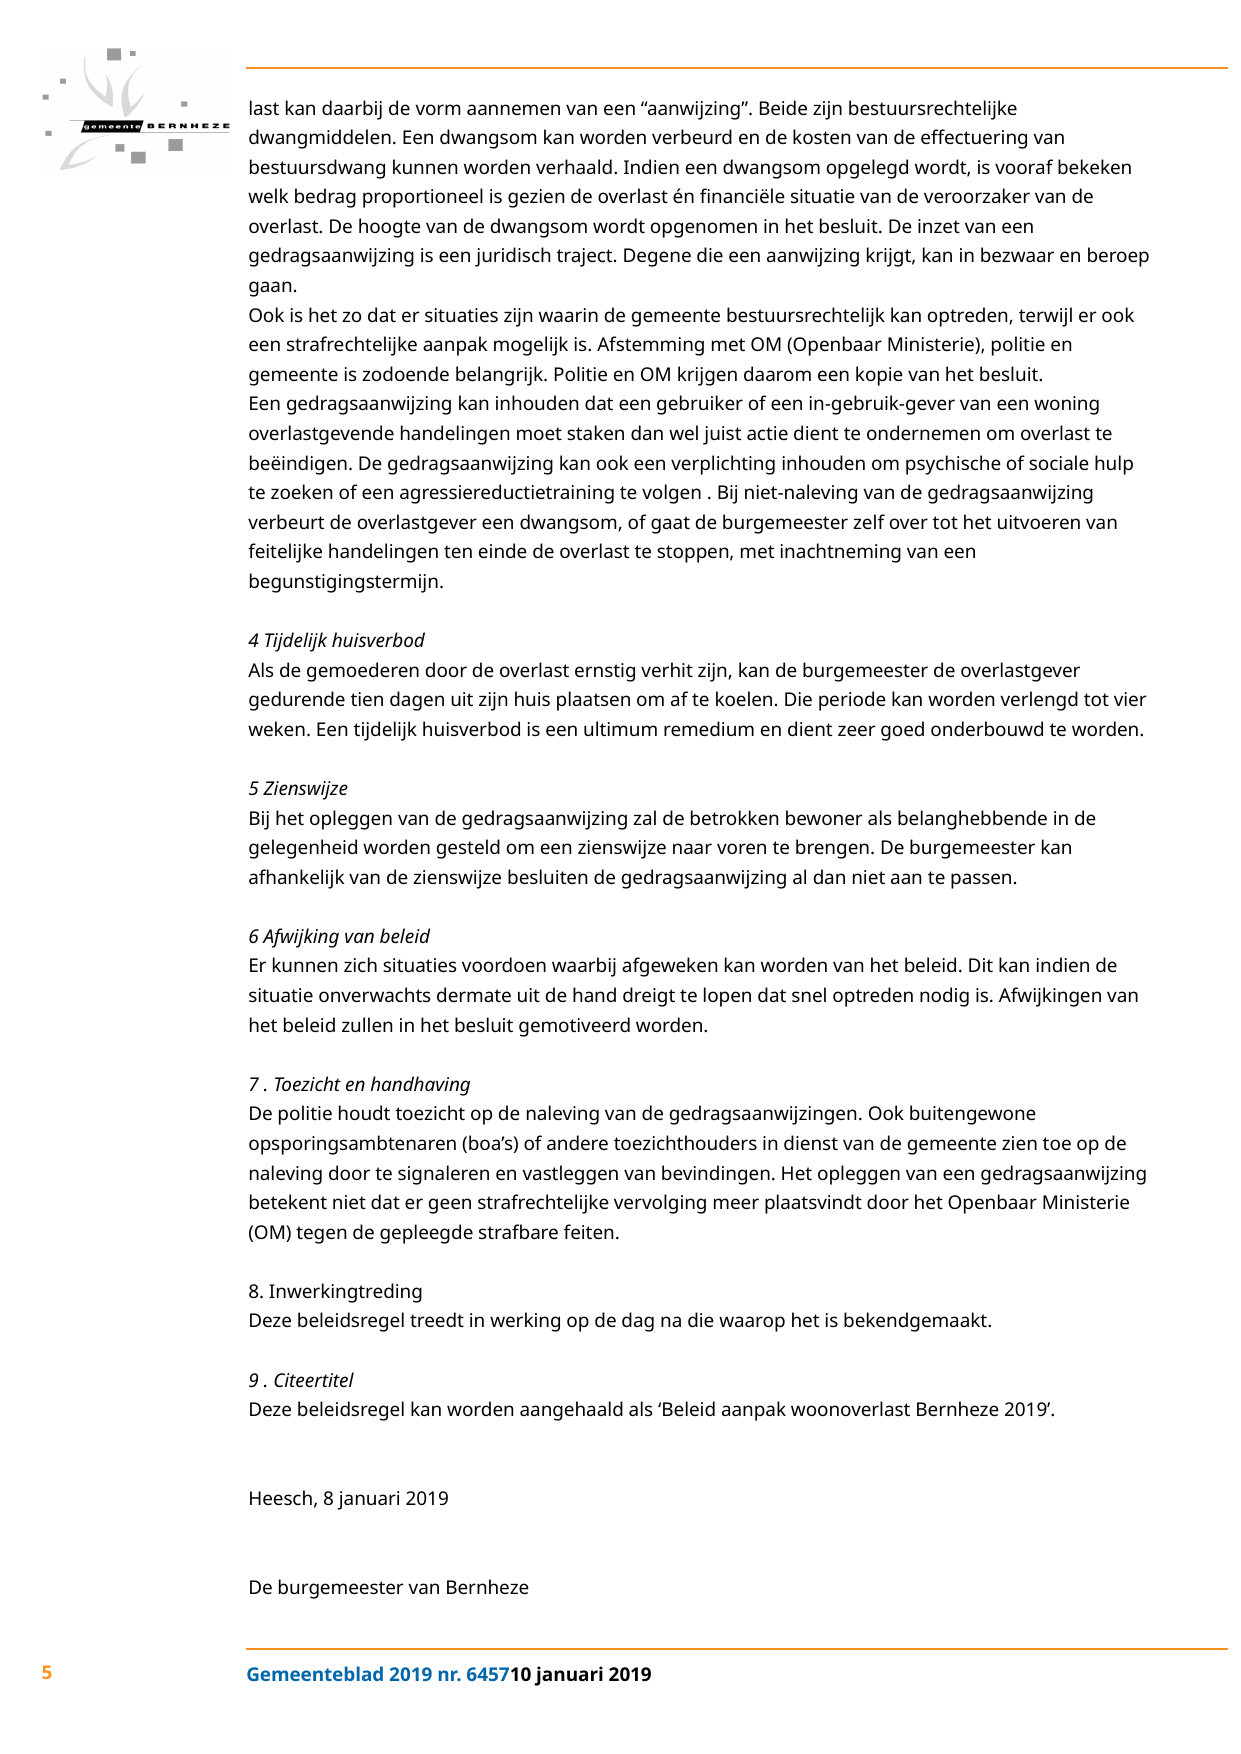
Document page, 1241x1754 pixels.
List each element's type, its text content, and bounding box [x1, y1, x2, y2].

text Als de gemoederen door de overlast ernstig verhit zijn, kan de burgemeester de overlastgever gedurende tien dagen uit zijn huis plaatsen om af te koelen. Die periode kan worden verlengd tot vier weken. Een tijdelijk huisverbod is een ultimum remedium en dient zeer goed onderbouwd te worden. [248, 657, 1152, 742]
text Bij het opleggen van de gedragsaanwijzing zal de betrokken bewoner als belanghebbende in de gelegenheid worden gesteld om een zienswijze naar voren te brengen. De burgemeester kan afhankelijk van de zienswijze besluiten de gedragsaanwijzing al dan niet aan te passen. [248, 805, 1152, 890]
picture [41, 47, 231, 172]
text Deze beleidsregel kan worden aangehaald als ‘Beleid aanpak woonoverlast Bernheze 2019’. [248, 1396, 1152, 1422]
text Deze beleidsregel treedt in werking op de dag na die waarop het is bekendgemaakt. [248, 1308, 1152, 1333]
text De burgemeester van Bernheze [248, 1574, 1152, 1600]
text 4 Tijdelijk huisverbod [248, 627, 1152, 653]
text Er kunnen zich situaties voordoen waarbij afgeweken kan worden van het beleid. Dit kan indien de situatie onverwachts dermate uit de hand dreigt te lopen dat snel optreden nodig is. Afwijkingen van het beleid zullen in het besluit gemotiveerd worden. [248, 953, 1152, 1038]
text 5 Zienswijze [248, 775, 1152, 801]
text 9 . Citeertitel [248, 1367, 1152, 1393]
text 7 . Toezicht en handhaving [248, 1071, 1152, 1097]
text Een gedragsaanwijzing kan inhouden dat een gebruiker of een in-gebruik-gever van een woning overlastgevende handelingen moet staken dan wel juist actie dient te ondernemen om overlast te beëindigen. De gedragsaanwijzing kan ook een verplichting inhouden om psychische of sociale hulp te zoeken of een agressiereductietraining te volgen . Bij niet-naleving van de gedragsaanwijzing verbeurt de overlastgever een dwangsom, of gaat de burgemeester zelf over tot het uitvoeren van feitelijke handelingen ten einde de overlast te stoppen, met inachtneming van een begunstigingstermijn. [248, 391, 1152, 594]
text last kan daarbij de vorm aannemen van een “aanwijzing”. Beide zijn bestuursrechtelijke dwangmiddelen. Een dwangsom kan worden verbeurd en de kosten van de effectuering van bestuursdwang kunnen worden verhaald. Indien een dwangsom opgelegd wordt, is vooraf bekeken welk bedrag proportioneel is gezien de overlast én financiële situatie van de veroorzaker van de overlast. De hoogte van de dwangsom wordt opgenomen in het besluit. De inzet van een gedragsaanwijzing is een juridisch traject. Degene die een aanwijzing krijgt, kan in bezwaar en beroep gaan. [248, 95, 1152, 298]
text 8. Inwerkingtreding [248, 1278, 1152, 1304]
text Heesch, 8 januari 2019 [248, 1485, 1152, 1511]
text De politie houdt toezicht op de naleving van de gedragsaanwijzingen. Ook buitengewone opsporingsambtenaren (boa’s) of andere toezichthouders in dienst van de gemeente zien toe op de naleving door te signaleren en vastleggen van bevindingen. Het opleggen van een gedragsaanwijzing betekent niet dat er geen strafrechtelijke vervolging meer plaatsvindt door het Openbaar Ministerie (OM) tegen de gepleegde strafbare feiten. [248, 1101, 1152, 1245]
text 6 Afwijking van beleid [248, 923, 1152, 949]
text Ook is het zo dat er situaties zijn waarin de gemeente bestuursrechtelijk kan optreden, terwijl er ook een strafrechtelijke aanpak mogelijk is. Afstemming met OM (Openbaar Ministerie), politie en gemeente is zodoende belangrijk. Politie en OM krijgen daarom een kopie van het besluit. [248, 302, 1152, 387]
